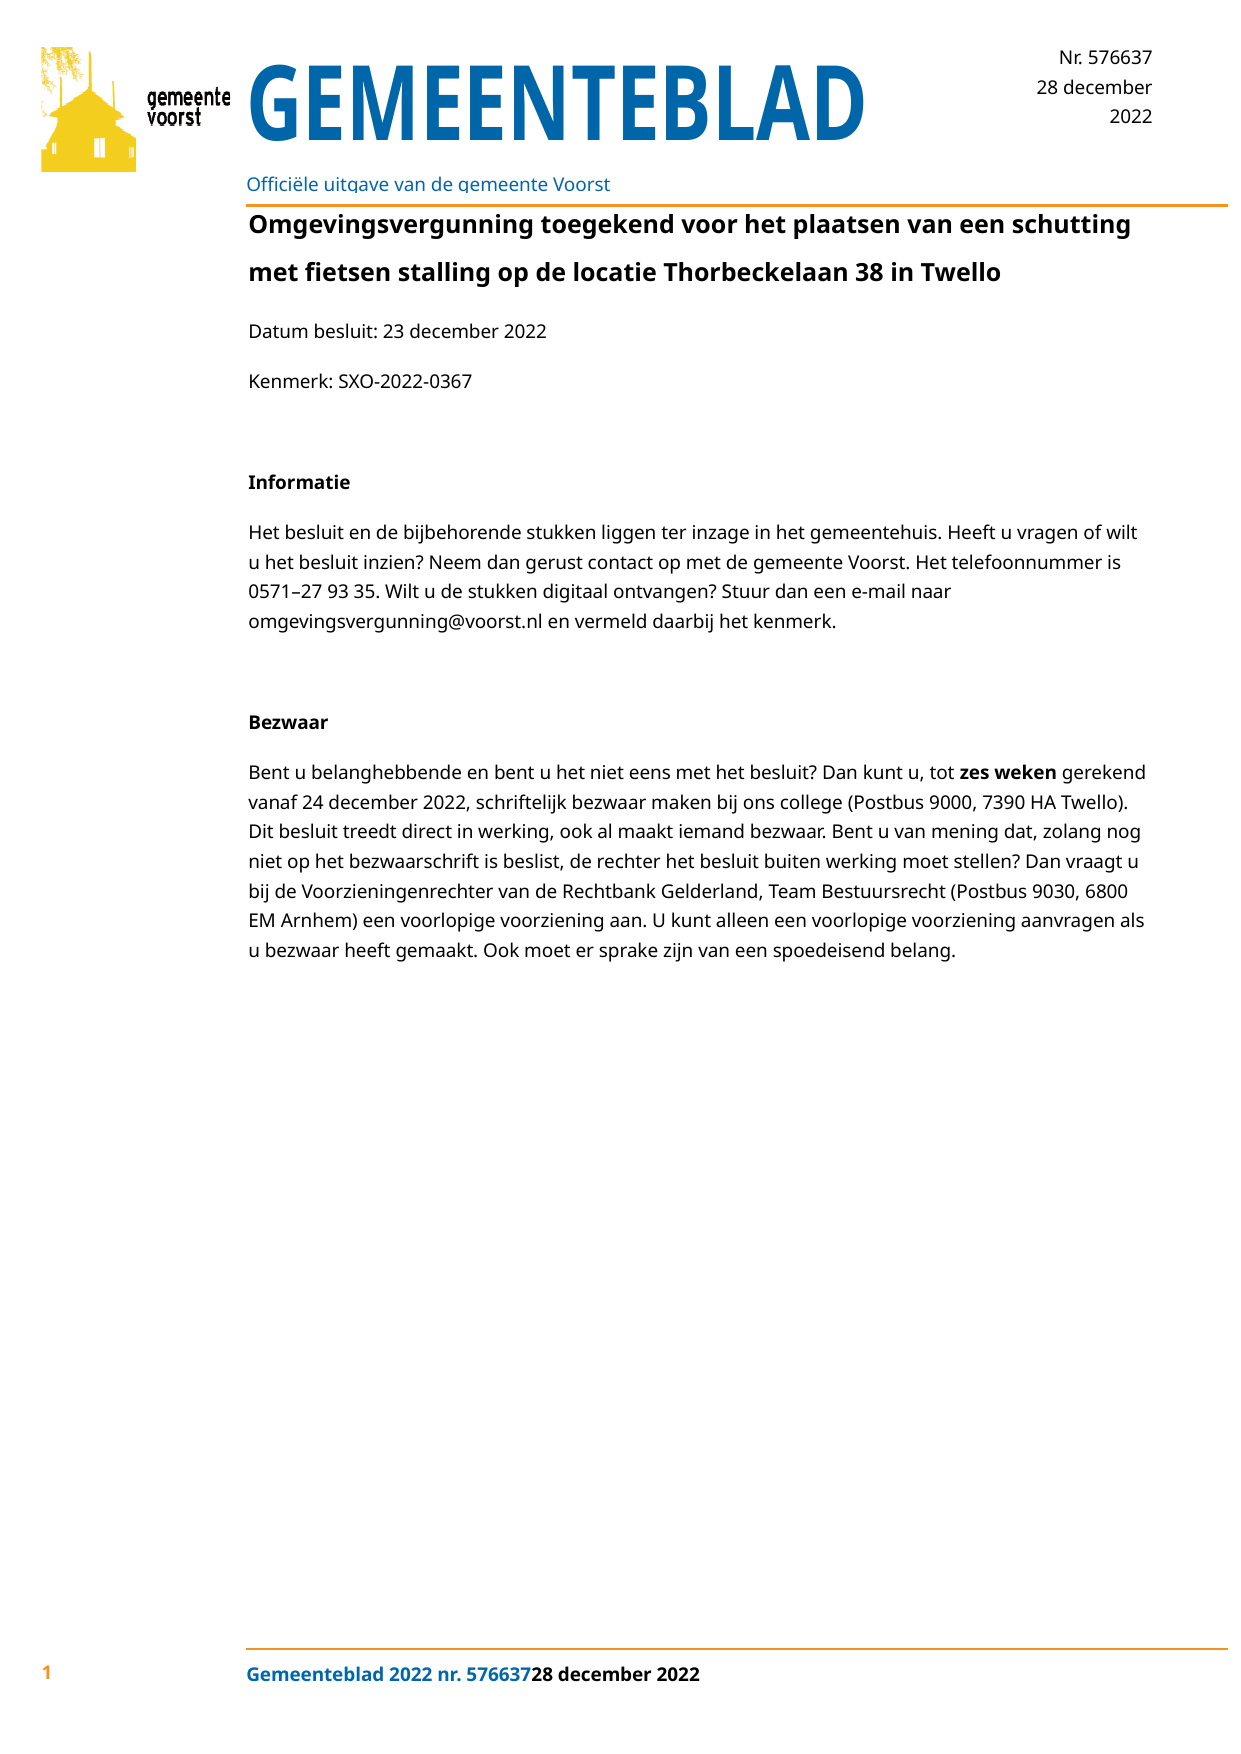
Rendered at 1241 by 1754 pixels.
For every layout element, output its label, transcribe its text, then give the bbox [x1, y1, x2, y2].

text Kenmerk: SXO-2022-0367 [248, 368, 1152, 394]
text Omgevingsvergunning toegekend voor het plaatsen van een schutting met fietsen stalling op de locatie Thorbeckelaan 38 in Twello [248, 207, 1152, 288]
text Het besluit en de bijbehorende stukken liggen ter inzage in het gemeentehuis. Heeft u vragen of wilt u het besluit inzien? Neem dan gerust contact op met de gemeente Voorst. Het telefoonnummer is 0571–27 93 35. Wilt u de stukken digitaal ontvangen? Stuur dan een e-mail naar omgevingsvergunning@voorst.nl en vermeld daarbij het kenmerk. [248, 519, 1152, 634]
text Datum besluit: 23 december 2022 [248, 318, 1152, 344]
text Bezwaar [248, 709, 1152, 735]
picture [41, 47, 231, 172]
text Bent u belanghebbende en bent u het niet eens met het besluit? Dan kunt u, tot zes weken gerekend vanaf 24 december 2022, schriftelijk bezwaar maken bij ons college (Postbus 9000, 7390 HA Twello). Dit besluit treedt direct in werking, ook al maakt iemand bezwaar. Bent u van mening dat, zolang nog niet op het bezwaarschrift is beslist, de rechter het besluit buiten werking moet stellen? Dan vraagt u bij de Voorzieningenrechter van de Rechtbank Gelderland, Team Bestuursrecht (Postbus 9030, 6800 EM Arnhem) een voorlopige voorziening aan. U kunt alleen een voorlopige voorziening aanvragen als u bezwaar heeft gemaakt. Ook moet er sprake zijn van een spoedeisend belang. [248, 759, 1152, 963]
text Informatie [248, 469, 1152, 495]
